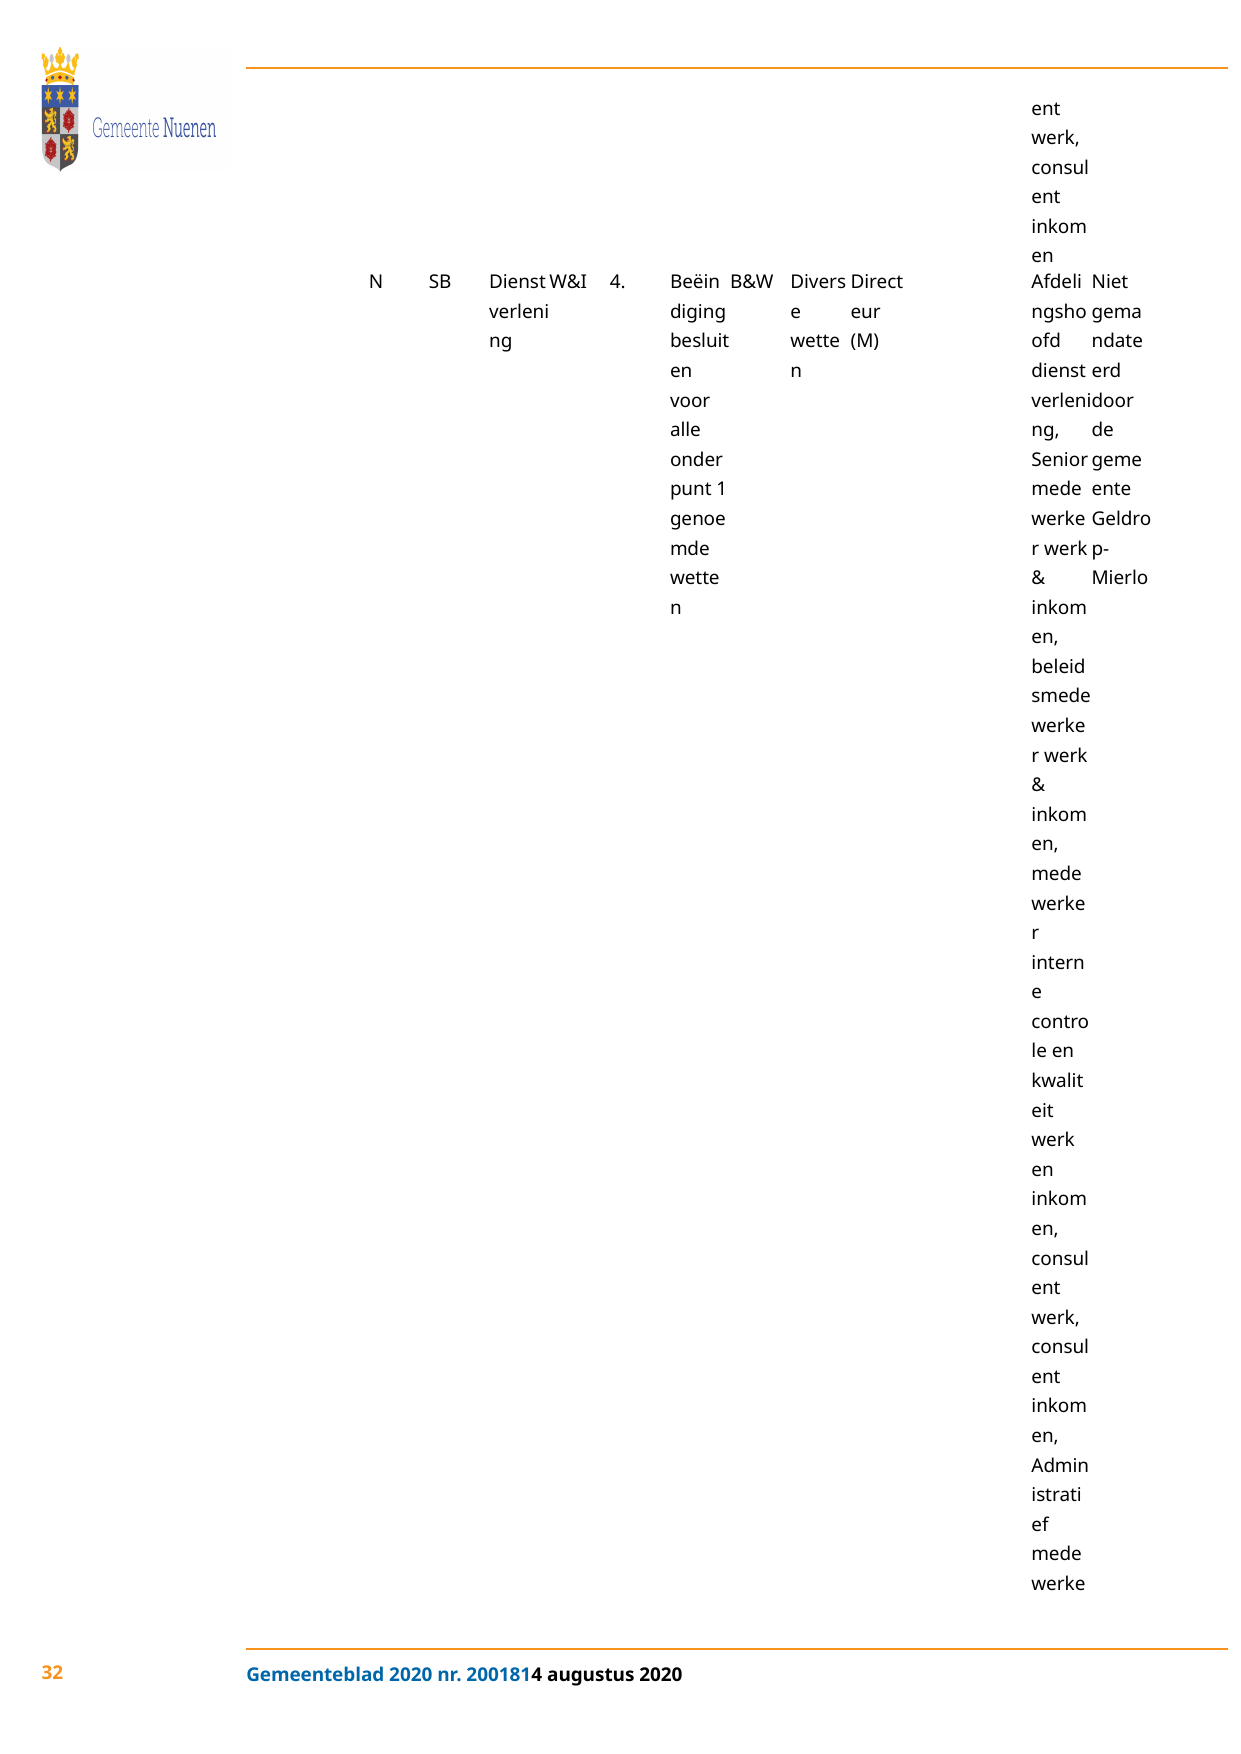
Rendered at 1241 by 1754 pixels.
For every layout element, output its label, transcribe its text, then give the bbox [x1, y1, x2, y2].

table_cell 4. [610, 269, 670, 1596]
table_cell [489, 95, 549, 268]
table_cell [248, 269, 308, 1596]
table_cell [971, 95, 1031, 268]
table_cell [790, 95, 850, 268]
table_cell B&W [730, 269, 790, 1596]
table_cell Directeur (M) [850, 269, 911, 1596]
table_cell Niet gemandateerd door de gemeente Geldrop-Mierlo [1091, 269, 1152, 1596]
table_cell N [369, 269, 429, 1596]
table_cell [730, 95, 790, 268]
table_cell [911, 95, 971, 268]
table_cell [369, 95, 429, 268]
table_cell [429, 95, 489, 268]
table_cell Afdelingshoofd dienstverlening, Senior medewerker werk & inkomen, beleidsmedewerker werk & inkomen, medewerker interne controle en kwaliteit werk en inkomen, consulent werk, consulent inkomen, Administratief medewerke [1031, 269, 1091, 1596]
table_cell [850, 95, 911, 268]
table_cell [308, 269, 368, 1596]
table_cell [549, 95, 609, 268]
table_cell Beëindigingbesluiten voor alle onder punt 1 genoemde wetten [670, 269, 730, 1596]
table_cell [1091, 95, 1152, 268]
table_cell ent werk, consulent inkomen [1031, 95, 1091, 268]
table_cell [308, 95, 368, 268]
table_cell [971, 269, 1031, 1596]
table_cell [670, 95, 730, 268]
table_cell [248, 95, 308, 268]
table_cell [610, 95, 670, 268]
table_cell SB [429, 269, 489, 1596]
table_cell W&I [549, 269, 609, 1596]
table_cell Dienstverlening [489, 269, 549, 1596]
table_cell Diverse wetten [790, 269, 850, 1596]
picture [41, 47, 231, 172]
table_cell [911, 269, 971, 1596]
